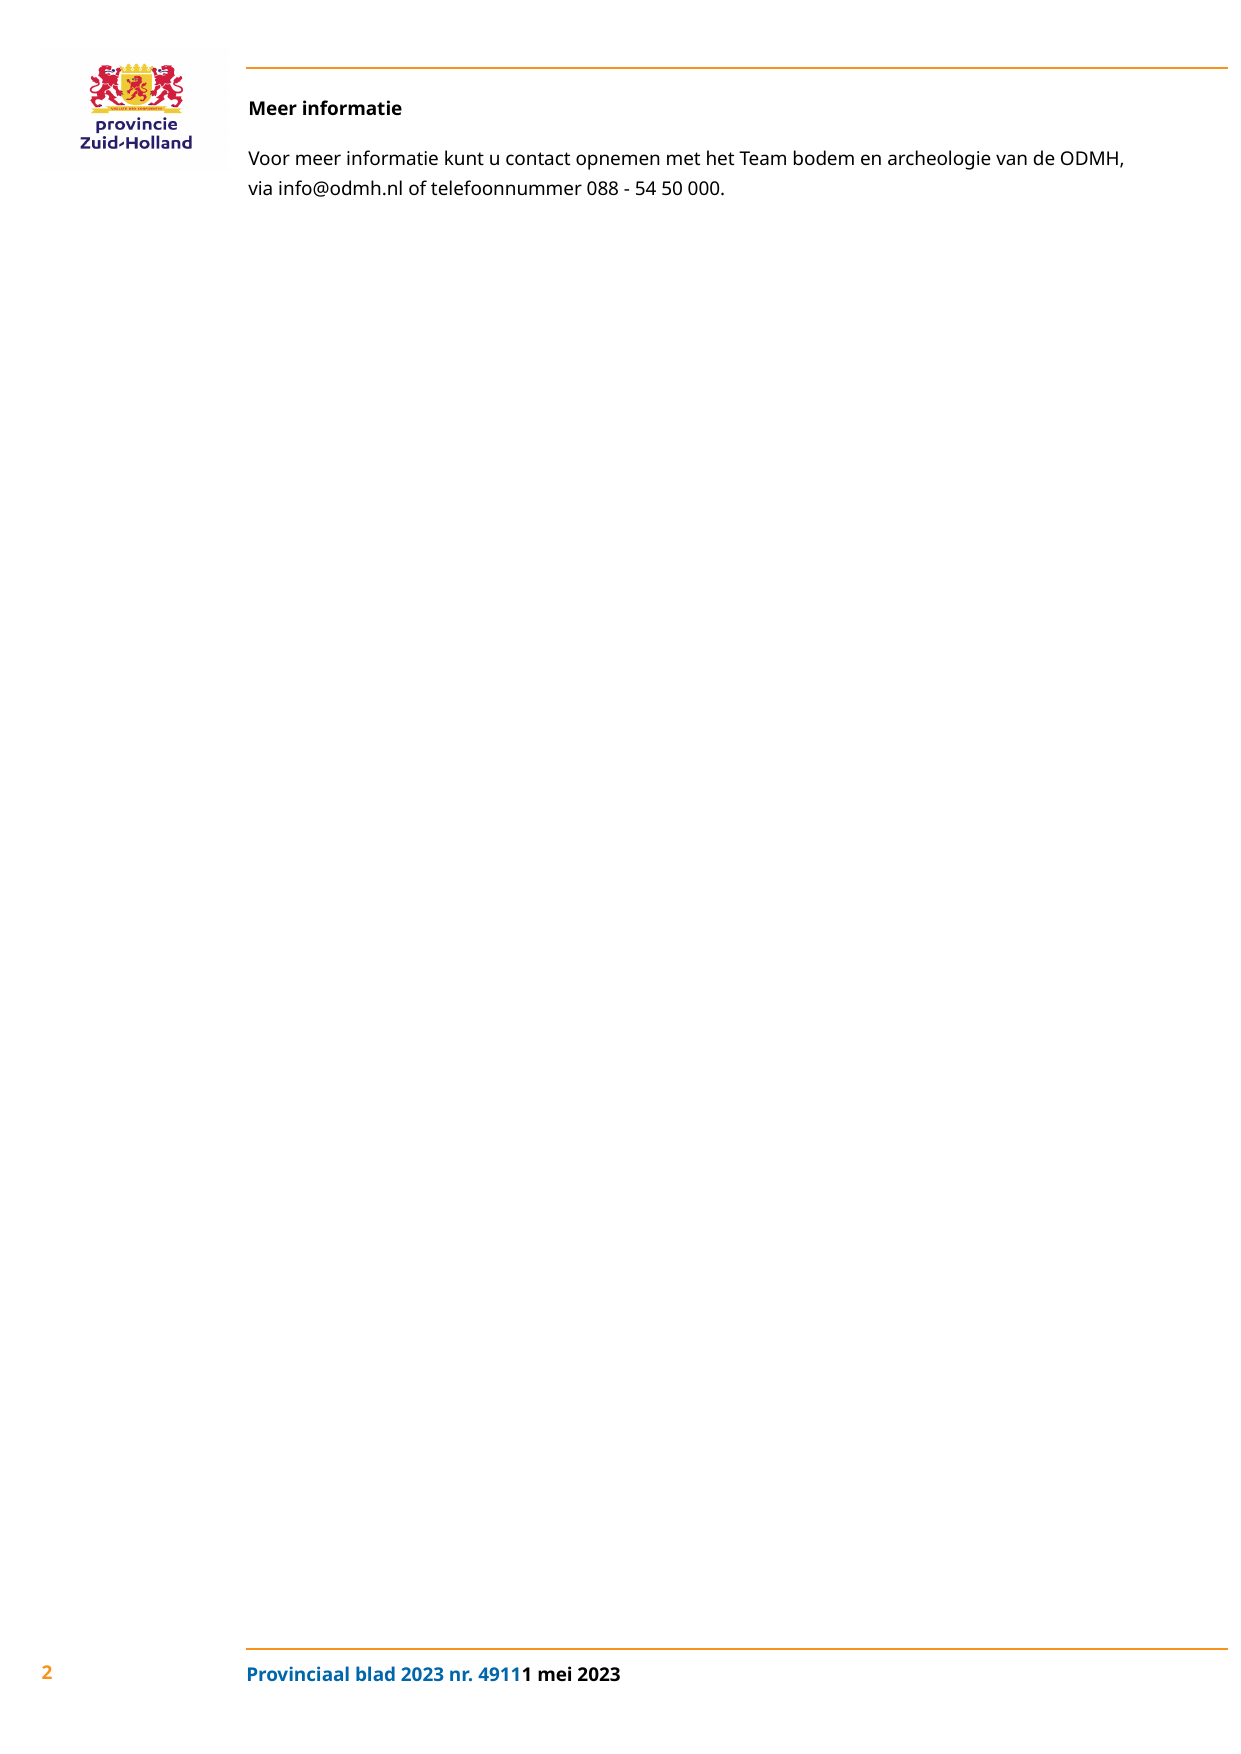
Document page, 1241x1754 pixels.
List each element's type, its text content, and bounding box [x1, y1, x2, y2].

text Voor meer informatie kunt u contact opnemen met het Team bodem en archeologie van de ODMH, via info@odmh.nl of telefoonnummer 088 - 54 50 000. [248, 145, 1152, 201]
picture [41, 47, 231, 172]
text Meer informatie [248, 95, 1152, 121]
